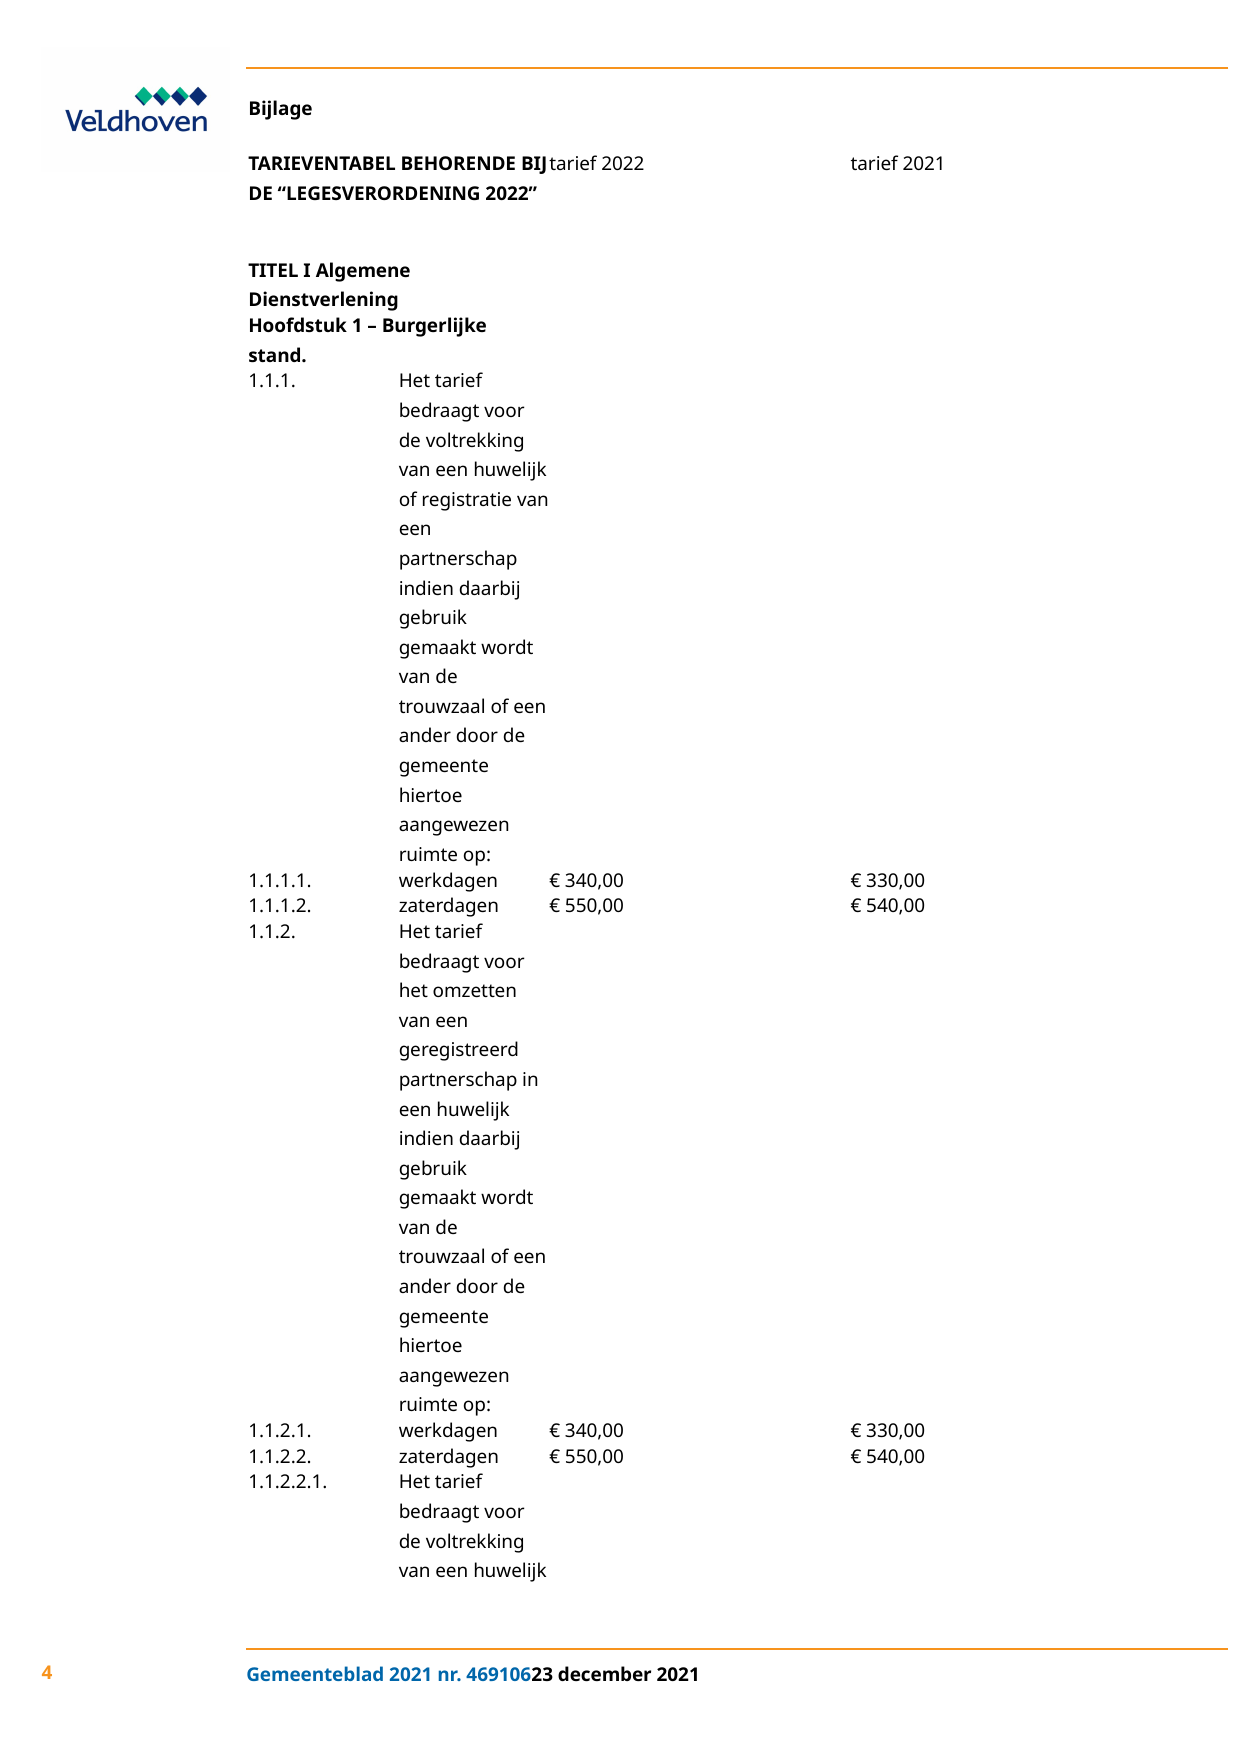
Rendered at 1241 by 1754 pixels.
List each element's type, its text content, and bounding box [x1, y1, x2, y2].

table_cell [1001, 1417, 1152, 1443]
table_cell [850, 313, 1001, 368]
table_cell [850, 368, 1001, 867]
table_cell [850, 918, 1001, 1417]
table_header TARIEVENTABEL BEHORENDE BIJ DE “LEGESVERORDENING 2022” [248, 150, 549, 206]
table_cell TITEL I Algemene Dienstverlening [248, 257, 549, 312]
table_header tarief 2021 [850, 150, 1001, 206]
table_cell € 340,00 [549, 867, 850, 892]
table_cell [549, 231, 850, 257]
table_cell [1001, 231, 1152, 257]
table_cell [850, 1469, 1001, 1583]
table_cell [1001, 918, 1152, 1417]
table_cell [549, 257, 850, 312]
text Bijlage [248, 95, 1152, 121]
table_cell [248, 231, 398, 257]
table_cell € 340,00 [549, 1417, 850, 1443]
table_cell 1.1.1. [248, 368, 398, 867]
table_cell € 330,00 [850, 867, 1001, 892]
table_cell 1.1.2.2. [248, 1443, 398, 1469]
table_cell zaterdagen [399, 893, 549, 918]
table_cell [1001, 206, 1152, 231]
table_cell [549, 206, 850, 231]
table_cell werkdagen [399, 1417, 549, 1443]
table_cell [850, 257, 1001, 312]
table_cell [1001, 893, 1152, 918]
table_cell [850, 206, 1001, 231]
table_header [1001, 150, 1152, 206]
table_cell [549, 368, 850, 867]
table_cell [549, 918, 850, 1417]
table_header tarief 2022 [549, 150, 850, 206]
table_cell € 550,00 [549, 893, 850, 918]
table_cell [1001, 1443, 1152, 1469]
table_cell [399, 206, 549, 231]
table_cell zaterdagen [399, 1443, 549, 1469]
table_cell [248, 206, 398, 231]
table_cell Het tarief bedraagt voor de voltrekking van een huwelijk of registratie van een partnerschap indien daarbij gebruik gemaakt wordt van de trouwzaal of een ander door de gemeente hiertoe aangewezen ruimte op: [399, 368, 549, 867]
table_cell Het tarief bedraagt voor de voltrekking van een huwelijk [399, 1469, 549, 1583]
table_cell [1001, 257, 1152, 312]
table_cell 1.1.2.1. [248, 1417, 398, 1443]
table_cell [549, 1469, 850, 1583]
table_cell € 540,00 [850, 893, 1001, 918]
table_cell 1.1.2. [248, 918, 398, 1417]
picture [41, 47, 231, 172]
table_cell [549, 313, 850, 368]
table_cell Hoofdstuk 1 – Burgerlijke stand. [248, 313, 549, 368]
table_cell [850, 231, 1001, 257]
table_cell 1.1.2.2.1. [248, 1469, 398, 1583]
table_cell € 540,00 [850, 1443, 1001, 1469]
table_cell [1001, 313, 1152, 368]
table_cell 1.1.1.1. [248, 867, 398, 892]
table_cell € 550,00 [549, 1443, 850, 1469]
table_cell [1001, 1469, 1152, 1583]
table_cell € 330,00 [850, 1417, 1001, 1443]
table_cell [1001, 867, 1152, 892]
table_cell 1.1.1.2. [248, 893, 398, 918]
table_cell [399, 231, 549, 257]
table_cell [1001, 368, 1152, 867]
table_cell Het tarief bedraagt voor het omzetten van een geregistreerd partnerschap in een huwelijk indien daarbij gebruik gemaakt wordt van de trouwzaal of een ander door de gemeente hiertoe aangewezen ruimte op: [399, 918, 549, 1417]
table_cell werkdagen [399, 867, 549, 892]
